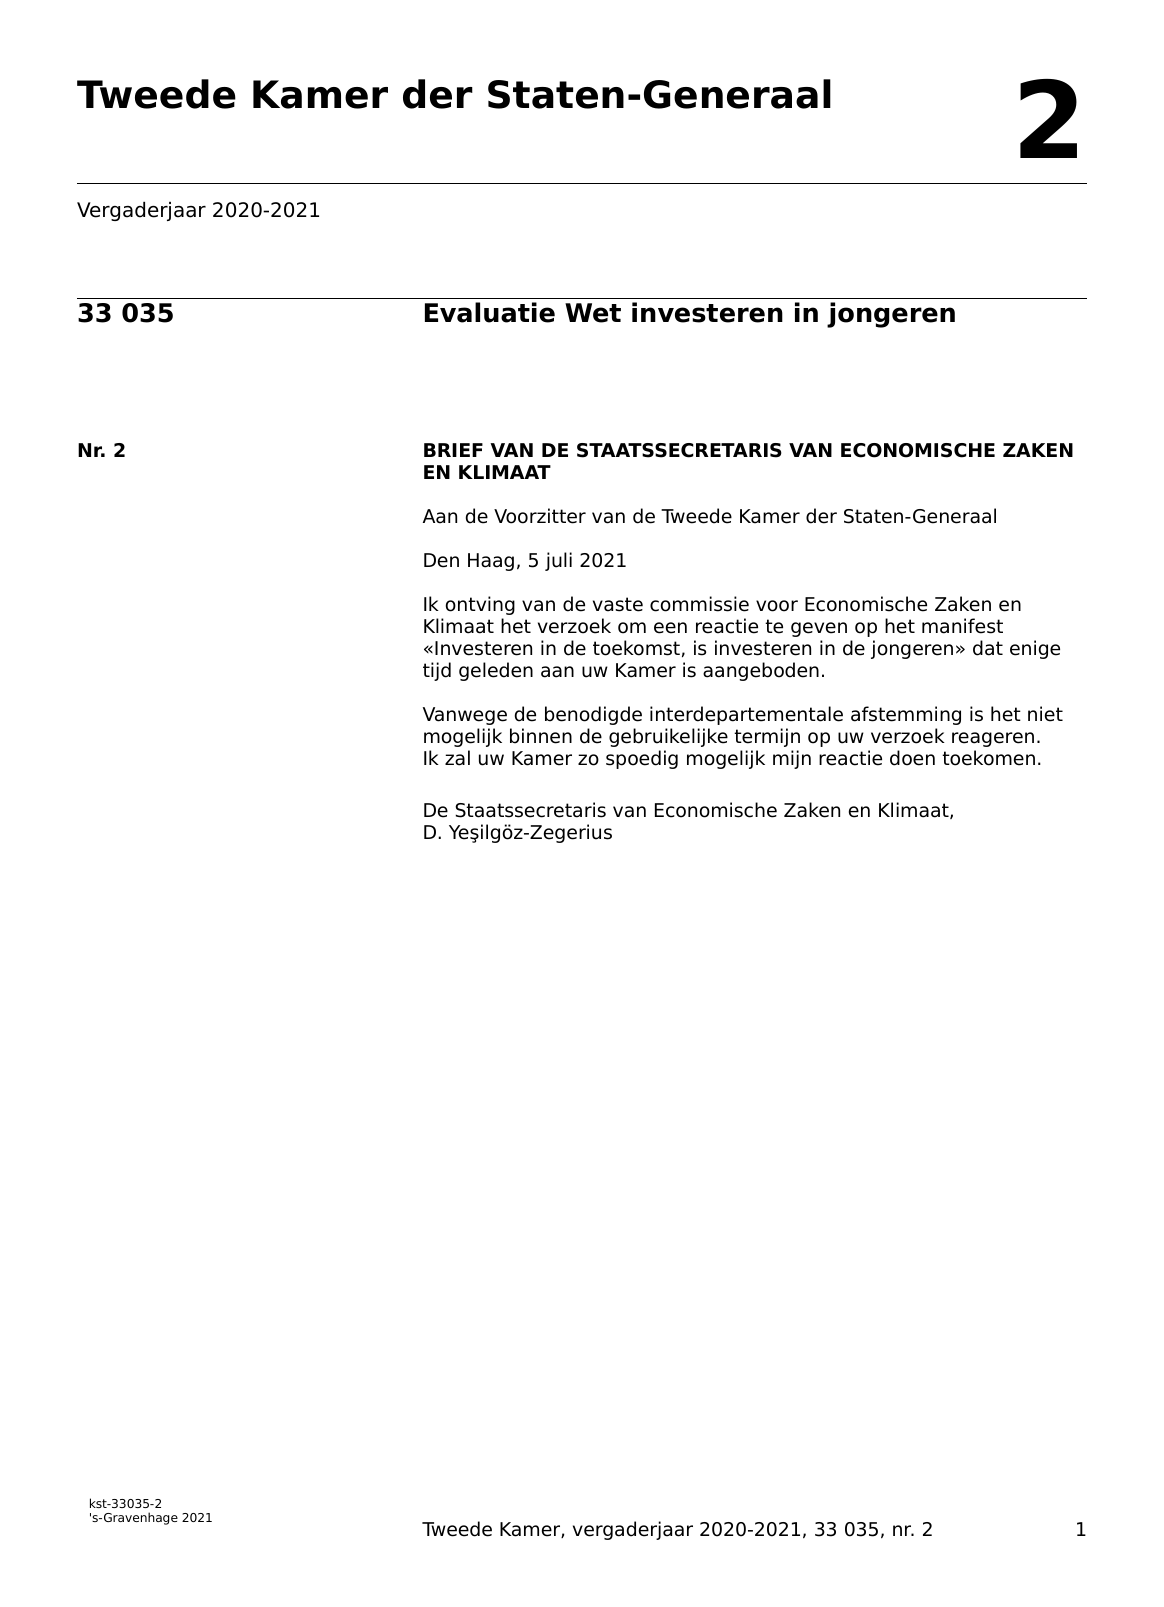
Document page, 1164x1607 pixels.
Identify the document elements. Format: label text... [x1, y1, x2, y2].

text kst-33035-2 [88, 1497, 323, 1511]
text De Staatssecretaris van Economische Zaken en Klimaat, D. Yeşilgöz-Zegerius [422, 800, 1087, 844]
text Ik ontving van de vaste commissie voor Economische Zaken en Klimaat het verzoek om een reactie te geven op het manifest «Investeren in de toekomst, is investeren in de jongeren» dat enige tijd geleden aan uw Kamer is aangeboden. [422, 594, 1087, 682]
text Ik zal uw Kamer zo spoedig mogelijk mijn reactie doen toekomen. [422, 748, 1087, 770]
table_header Tweede Kamer der Staten-Generaal [77, 59, 886, 183]
table_header 2 [886, 59, 1087, 183]
subtitle Nr. 2 BRIEF VAN DE STAATSSECRETARIS VAN ECONOMISCHE ZAKEN EN KLIMAAT [77, 440, 1087, 484]
text 's-Gravenhage 2021 [88, 1511, 323, 1525]
subtitle 33 035 Evaluatie Wet investeren in jongeren [77, 299, 1087, 329]
table_cell Vergaderjaar 2020-2021 [77, 184, 1087, 298]
text Den Haag, 5 juli 2021 [422, 550, 1087, 572]
text Vanwege de benodigde interdepartementale afstemming is het niet mogelijk binnen de gebruikelijke termijn op uw verzoek reageren. [422, 704, 1087, 748]
text Aan de Voorzitter van de Tweede Kamer der Staten-Generaal [422, 506, 1087, 528]
